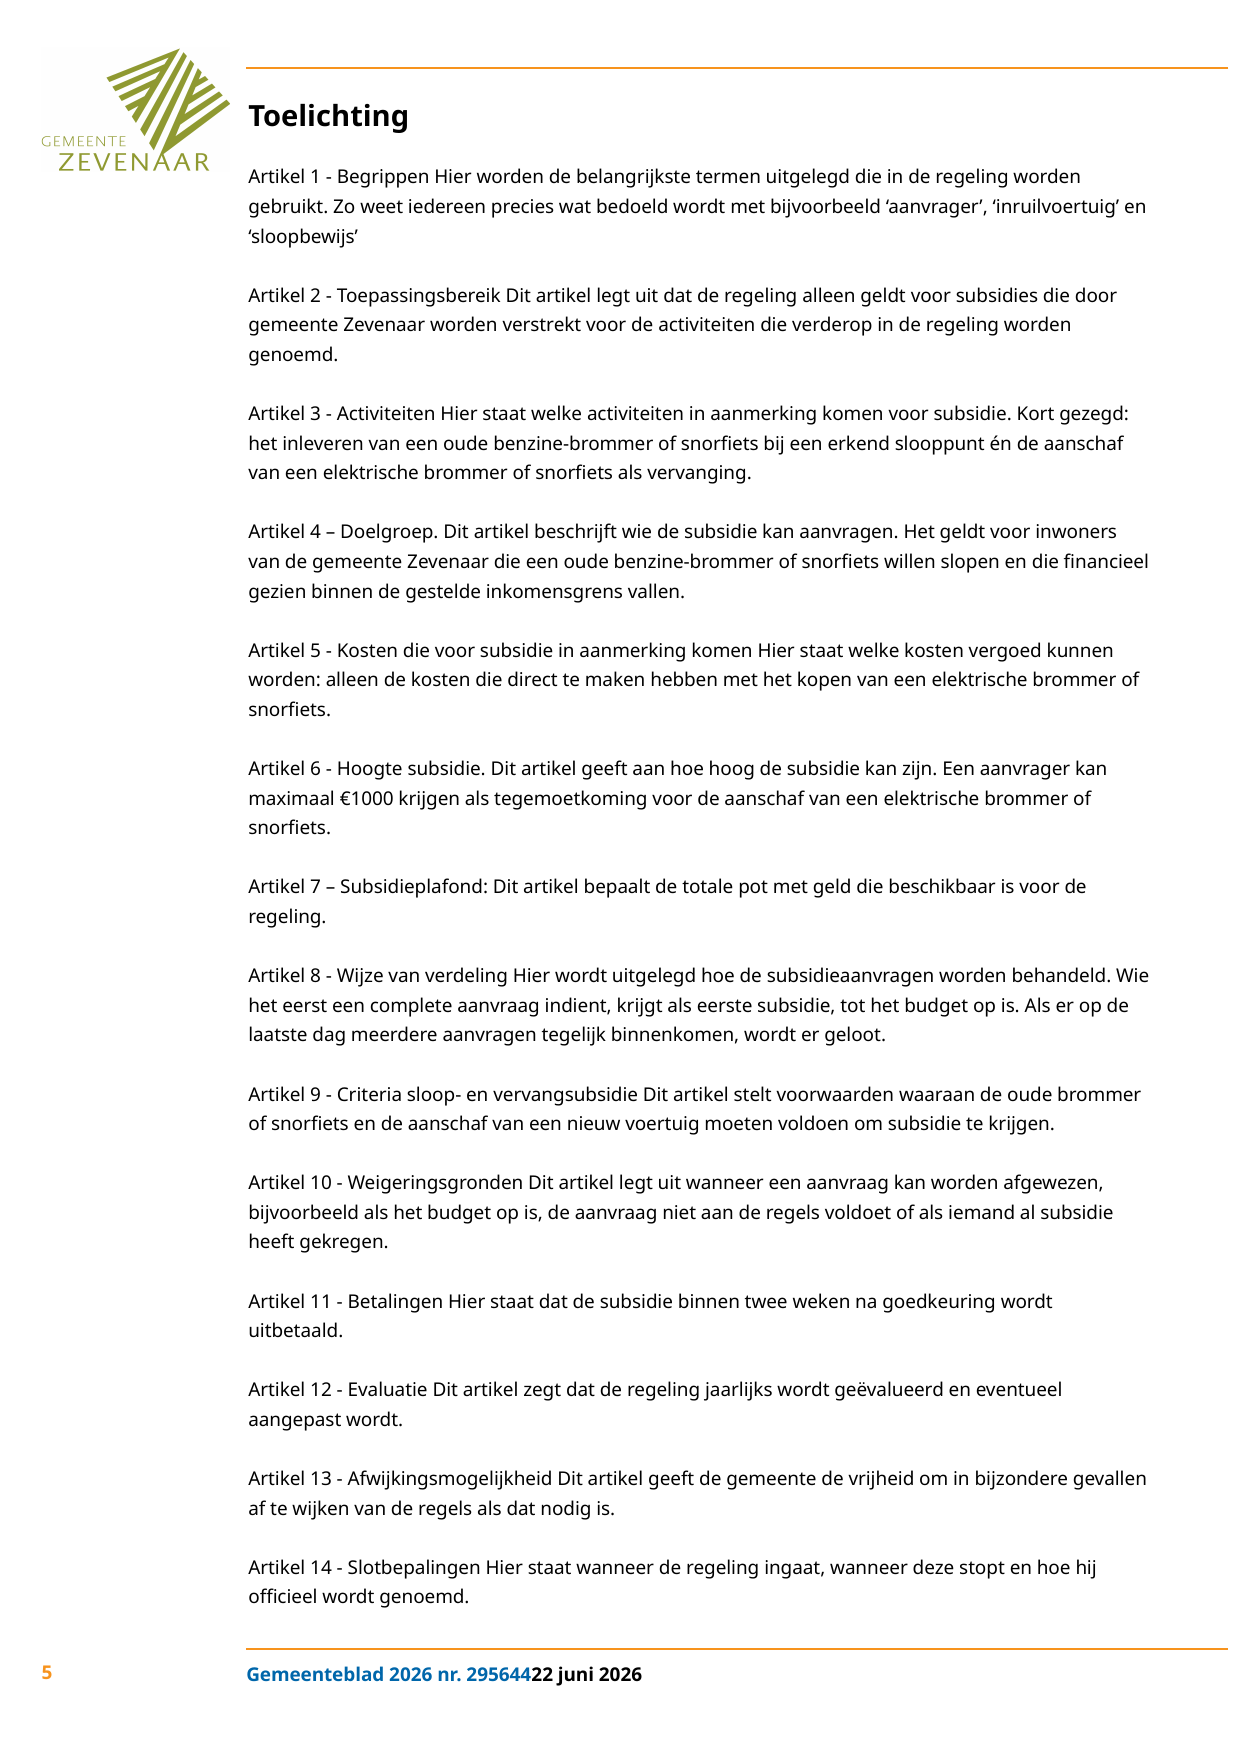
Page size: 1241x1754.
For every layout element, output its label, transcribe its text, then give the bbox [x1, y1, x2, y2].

picture [41, 47, 231, 172]
text Artikel 12 - Evaluatie Dit artikel zegt dat de regeling jaarlijks wordt geëvalueerd en eventueel aangepast wordt. [248, 1377, 1152, 1432]
text Artikel 5 - Kosten die voor subsidie in aanmerking komen Hier staat welke kosten vergoed kunnen worden: alleen de kosten die direct te maken hebben met het kopen van een elektrische brommer of snorfiets. [248, 637, 1152, 722]
text Artikel 8 - Wijze van verdeling Hier wordt uitgelegd hoe de subsidieaanvragen worden behandeld. Wie het eerst een complete aanvraag indient, krijgt als eerste subsidie, tot het budget op is. Als er op de laatste dag meerdere aanvragen tegelijk binnenkomen, wordt er geloot. [248, 962, 1152, 1047]
text Artikel 11 - Betalingen Hier staat dat de subsidie binnen twee weken na goedkeuring wordt uitbetaald. [248, 1288, 1152, 1343]
text Artikel 4 – Doelgroep. Dit artikel beschrijft wie de subsidie kan aanvragen. Het geldt voor inwoners van de gemeente Zevenaar die een oude benzine-brommer of snorfiets willen slopen en die financieel gezien binnen de gestelde inkomensgrens vallen. [248, 519, 1152, 603]
text Artikel 9 - Criteria sloop- en vervangsubsidie Dit artikel stelt voorwaarden waaraan de oude brommer of snorfiets en de aanschaf van een nieuw voertuig moeten voldoen om subsidie te krijgen. [248, 1081, 1152, 1136]
text Artikel 2 - Toepassingsbereik Dit artikel legt uit dat de regeling alleen geldt voor subsidies die door gemeente Zevenaar worden verstrekt voor de activiteiten die verderop in de regeling worden genoemd. [248, 282, 1152, 367]
text Artikel 13 - Afwijkingsmogelijkheid Dit artikel geeft de gemeente de vrijheid om in bijzondere gevallen af te wijken van de regels als dat nodig is. [248, 1465, 1152, 1521]
text Artikel 1 - Begrippen Hier worden de belangrijkste termen uitgelegd die in de regeling worden gebruikt. Zo weet iedereen precies wat bedoeld wordt met bijvoorbeeld ‘aanvrager’, ‘inruilvoertuig’ en ‘sloopbewijs’ [248, 164, 1152, 248]
text Toelichting [248, 95, 1152, 134]
text Artikel 14 - Slotbepalingen Hier staat wanneer de regeling ingaat, wanneer deze stopt en hoe hij officieel wordt genoemd. [248, 1554, 1152, 1609]
text Artikel 10 - Weigeringsgronden Dit artikel legt uit wanneer een aanvraag kan worden afgewezen, bijvoorbeeld als het budget op is, de aanvraag niet aan de regels voldoet of als iemand al subsidie heeft gekregen. [248, 1169, 1152, 1254]
text Artikel 6 - Hoogte subsidie. Dit artikel geeft aan hoe hoog de subsidie kan zijn. Een aanvrager kan maximaal €1000 krijgen als tegemoetkoming voor de aanschaf van een elektrische brommer of snorfiets. [248, 755, 1152, 840]
text Artikel 3 - Activiteiten Hier staat welke activiteiten in aanmerking komen voor subsidie. Kort gezegd: het inleveren van een oude benzine-brommer of snorfiets bij een erkend slooppunt én de aanschaf van een elektrische brommer of snorfiets als vervanging. [248, 400, 1152, 485]
text Artikel 7 – Subsidieplafond: Dit artikel bepaalt de totale pot met geld die beschikbaar is voor de regeling. [248, 874, 1152, 929]
